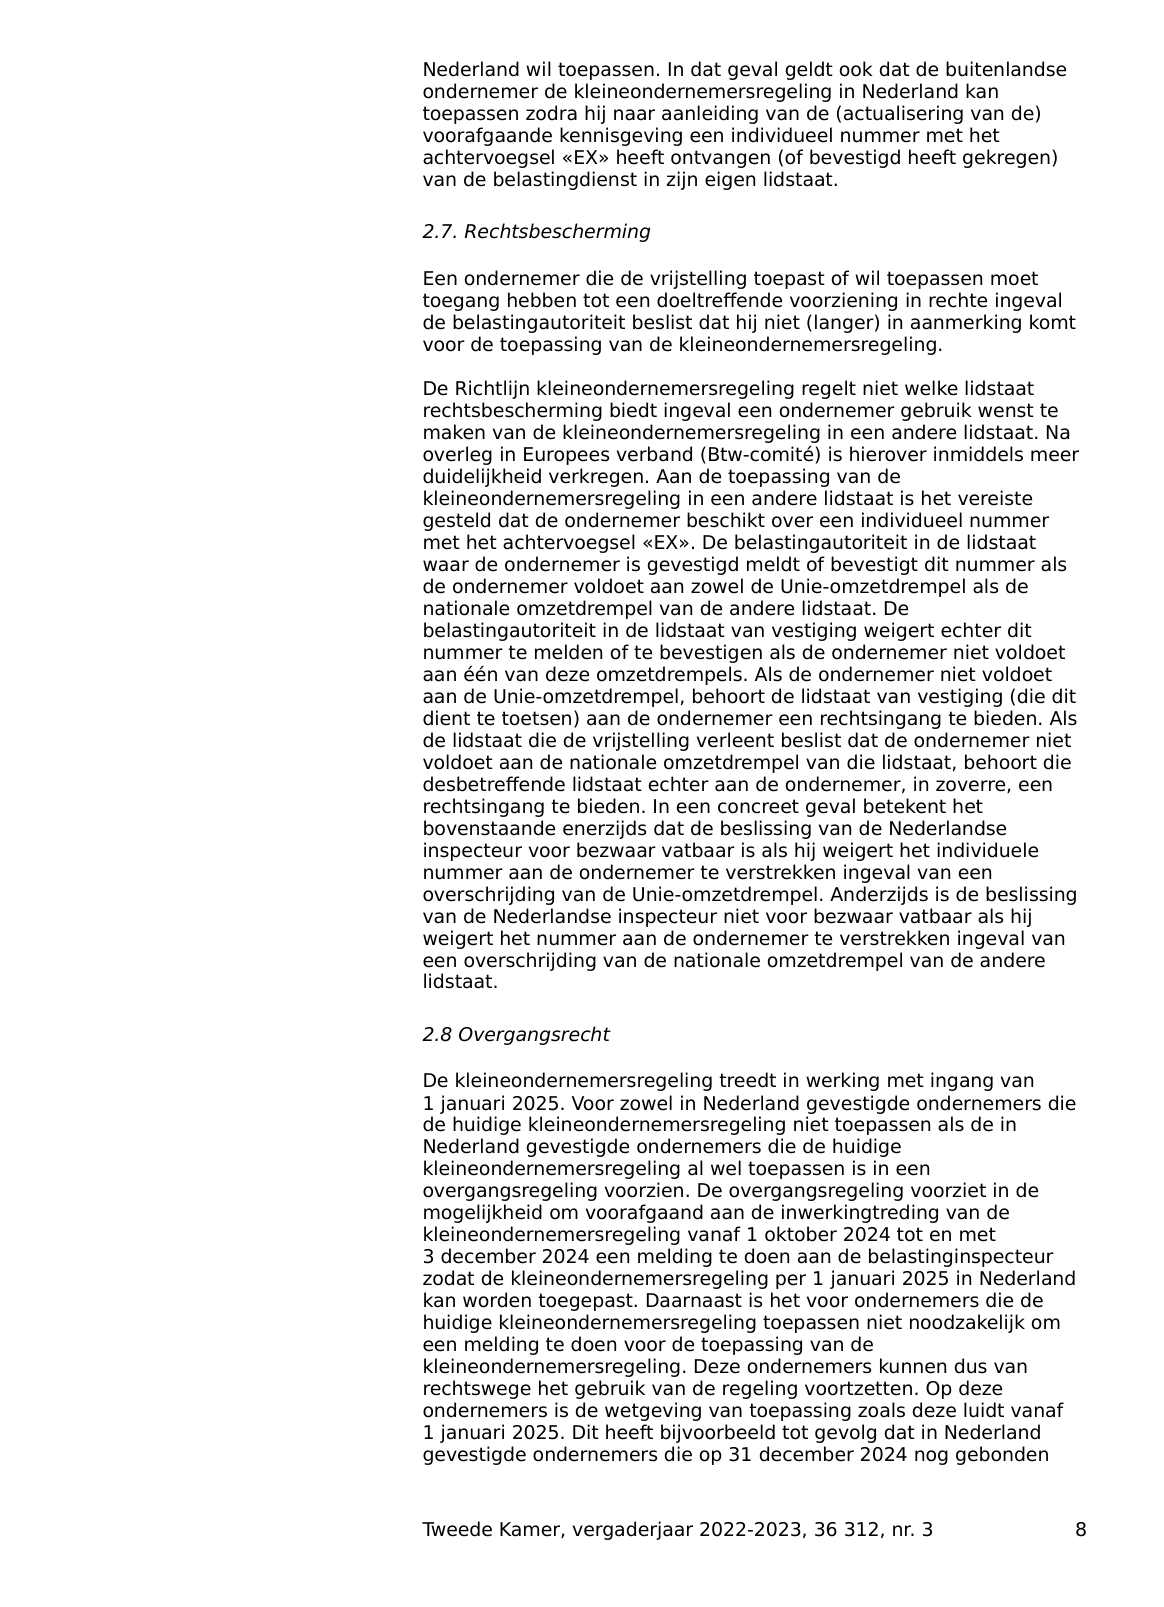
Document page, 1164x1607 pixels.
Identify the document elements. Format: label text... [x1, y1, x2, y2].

text De kleineondernemersregeling treedt in werking met ingang van 1 januari 2025. Voor zowel in Nederland gevestigde ondernemers die de huidige kleineondernemersregeling niet toepassen als de in Nederland gevestigde ondernemers die de huidige kleineondernemersregeling al wel toepassen is in een overgangsregeling voorzien. De overgangsregeling voorziet in de mogelijkheid om voorafgaand aan de inwerkingtreding van de kleineondernemersregeling vanaf 1 oktober 2024 tot en met 3 december 2024 een melding te doen aan de belastinginspecteur zodat de kleineondernemersregeling per 1 januari 2025 in Nederland kan worden toegepast. Daarnaast is het voor ondernemers die de huidige kleineondernemersregeling toepassen niet noodzakelijk om een melding te doen voor de toepassing van de kleineondernemersregeling. Deze ondernemers kunnen dus van rechtswege het gebruik van de regeling voortzetten. Op deze ondernemers is de wetgeving van toepassing zoals deze luidt vanaf 1 januari 2025. Dit heeft bijvoorbeeld tot gevolg dat in Nederland gevestigde ondernemers die op 31 december 2024 nog gebonden [422, 1070, 1087, 1466]
subtitle 2.7. Rechtsbescherming [422, 221, 1087, 243]
text Nederland wil toepassen. In dat geval geldt ook dat de buitenlandse ondernemer de kleineondernemersregeling in Nederland kan toepassen zodra hij naar aanleiding van de (actualisering van de) voorafgaande kennisgeving een individueel nummer met het achtervoegsel «EX» heeft ontvangen (of bevestigd heeft gekregen) van de belastingdienst in zijn eigen lidstaat. [422, 59, 1087, 191]
subtitle 2.8 Overgangsrecht [422, 1023, 1087, 1045]
text Een ondernemer die de vrijstelling toepast of wil toepassen moet toegang hebben tot een doeltreffende voorziening in rechte ingeval de belastingautoriteit beslist dat hij niet (langer) in aanmerking komt voor de toepassing van de kleineondernemersregeling. [422, 268, 1087, 356]
text De Richtlijn kleineondernemersregeling regelt niet welke lidstaat rechtsbescherming biedt ingeval een ondernemer gebruik wenst te maken van de kleineondernemersregeling in een andere lidstaat. Na overleg in Europees verband (Btw-comité) is hierover inmiddels meer duidelijkheid verkregen. Aan de toepassing van de kleineondernemersregeling in een andere lidstaat is het vereiste gesteld dat de ondernemer beschikt over een individueel nummer met het achtervoegsel «EX». De belastingautoriteit in de lidstaat waar de ondernemer is gevestigd meldt of bevestigt dit nummer als de ondernemer voldoet aan zowel de Unie-omzetdrempel als de nationale omzetdrempel van de andere lidstaat. De belastingautoriteit in de lidstaat van vestiging weigert echter dit nummer te melden of te bevestigen als de ondernemer niet voldoet aan één van deze omzetdrempels. Als de ondernemer niet voldoet aan de Unie-omzetdrempel, behoort de lidstaat van vestiging (die dit dient te toetsen) aan de ondernemer een rechtsingang te bieden. Als de lidstaat die de vrijstelling verleent beslist dat de ondernemer niet voldoet aan de nationale omzetdrempel van die lidstaat, behoort die desbetreffende lidstaat echter aan de ondernemer, in zoverre, een rechtsingang te bieden. In een concreet geval betekent het bovenstaande enerzijds dat de beslissing van de Nederlandse inspecteur voor bezwaar vatbaar is als hij weigert het individuele nummer aan de ondernemer te verstrekken ingeval van een overschrijding van de Unie-omzetdrempel. Anderzijds is de beslissing van de Nederlandse inspecteur niet voor bezwaar vatbaar als hij weigert het nummer aan de ondernemer te verstrekken ingeval van een overschrijding van de nationale omzetdrempel van de andere lidstaat. [422, 378, 1087, 993]
